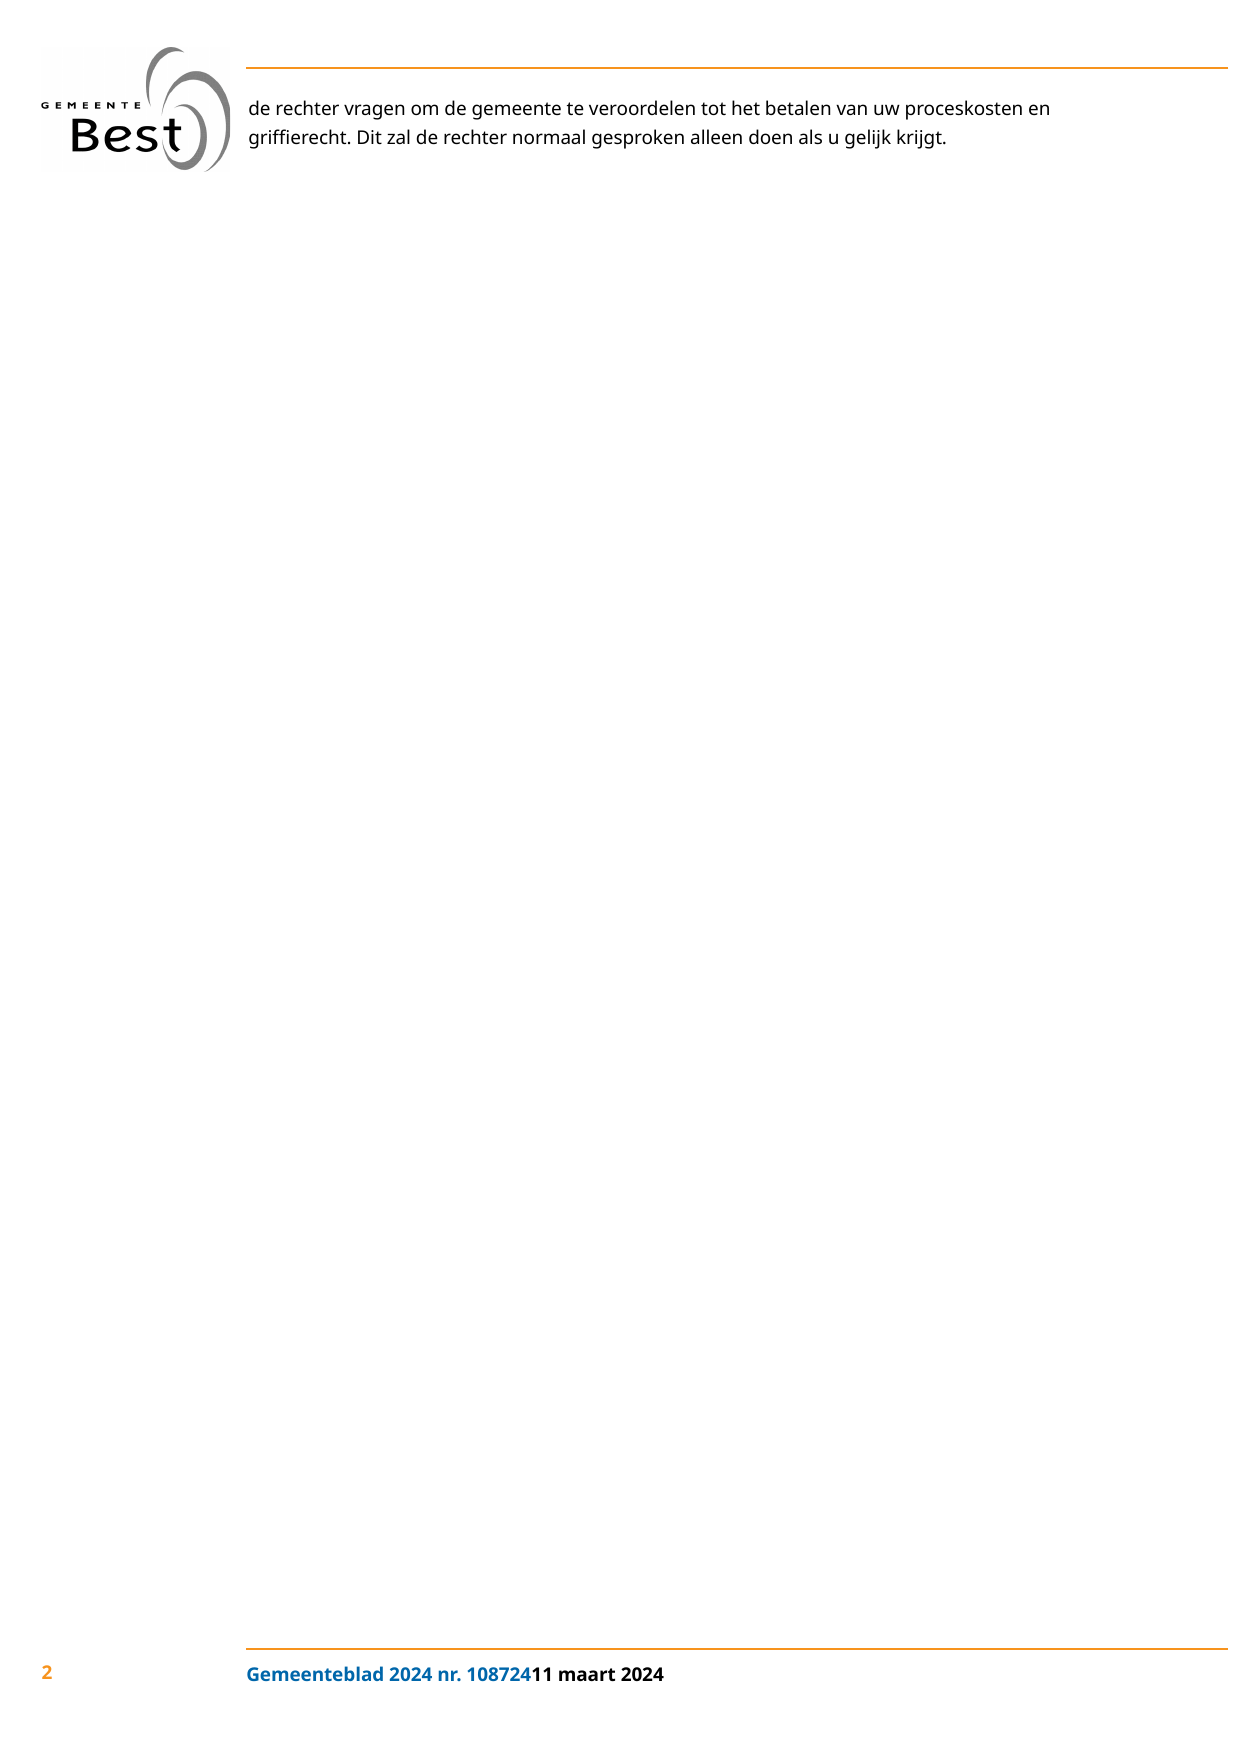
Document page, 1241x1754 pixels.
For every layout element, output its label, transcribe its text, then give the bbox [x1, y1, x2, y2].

picture [41, 47, 231, 172]
text de rechter vragen om de gemeente te veroordelen tot het betalen van uw proceskosten en griffierecht. Dit zal de rechter normaal gesproken alleen doen als u gelijk krijgt. [248, 95, 1152, 150]
